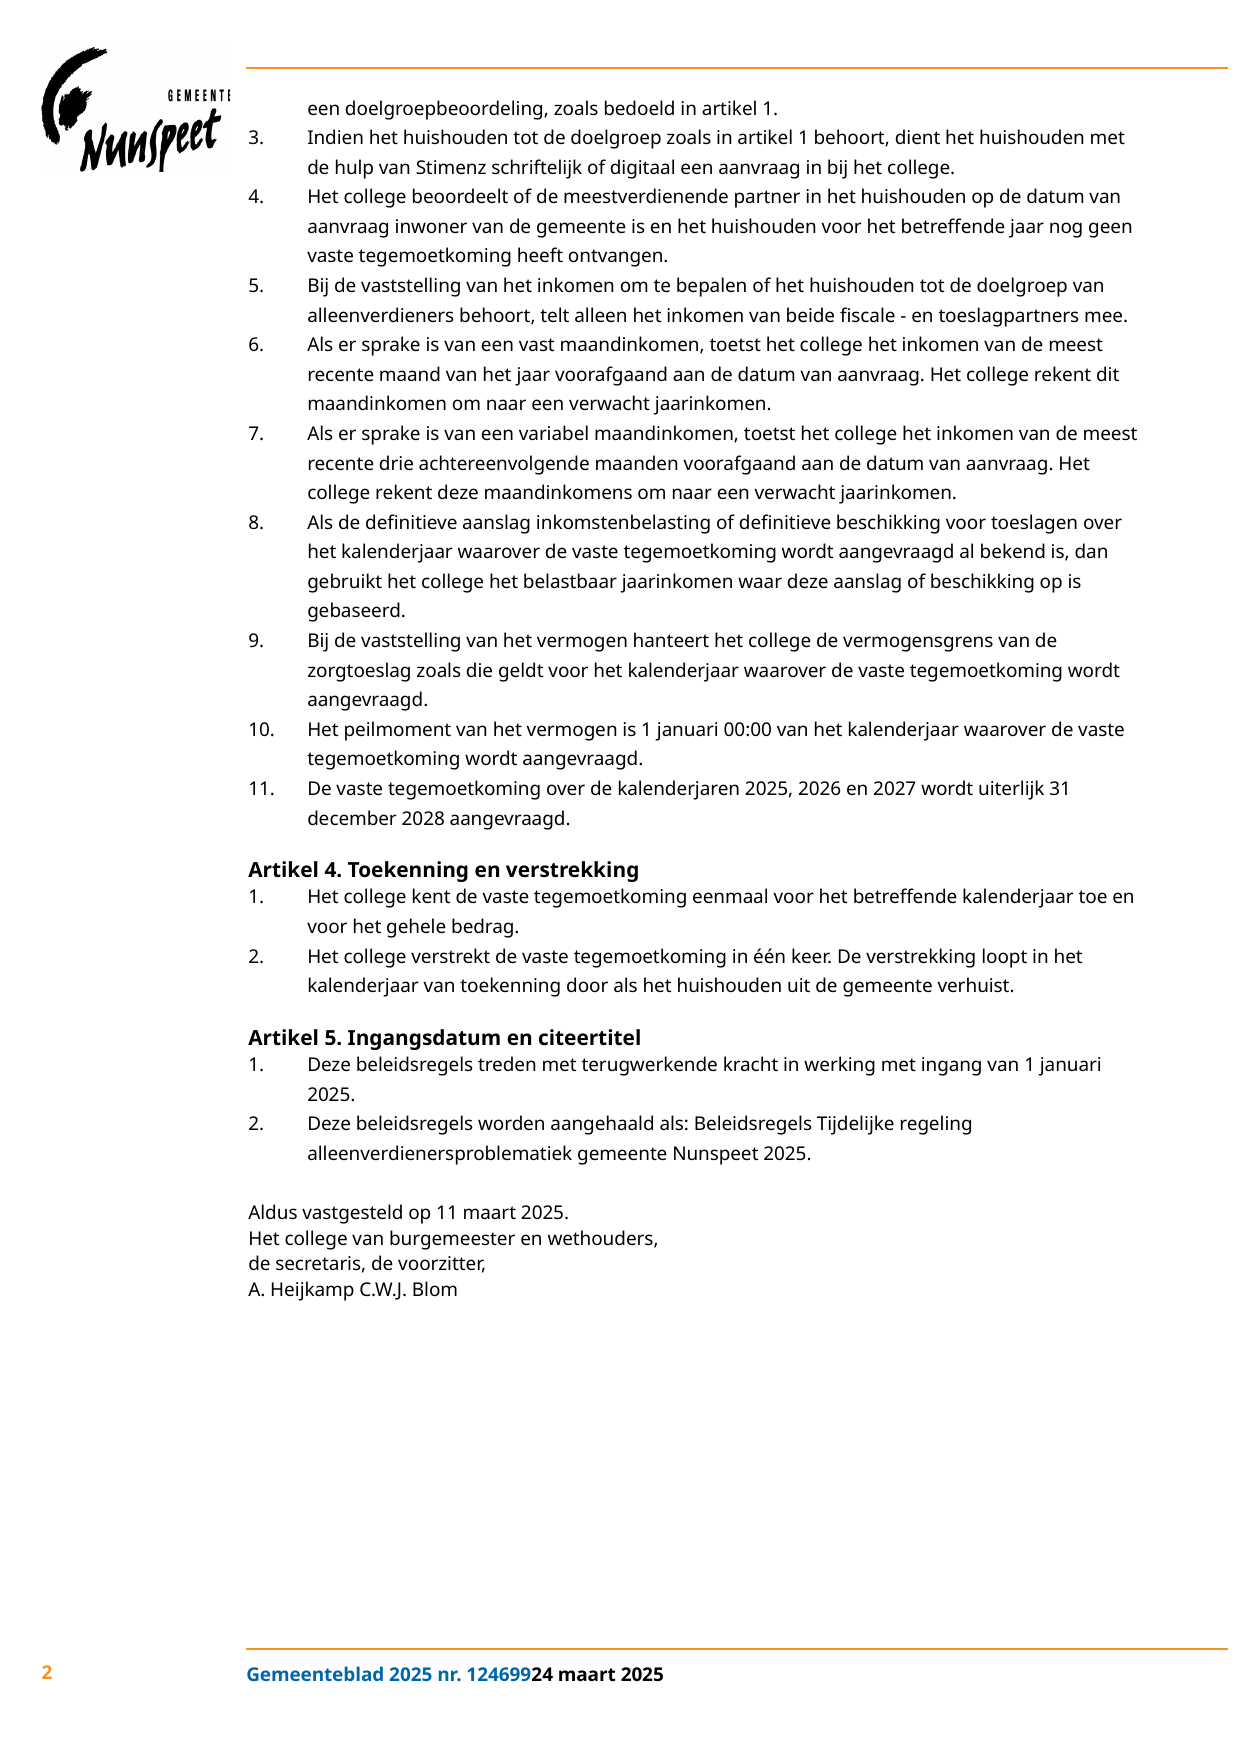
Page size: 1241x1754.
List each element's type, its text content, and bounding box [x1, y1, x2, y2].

text de secretaris, de voorzitter, [248, 1251, 1152, 1276]
list Bij de vaststelling van het vermogen hanteert het college de vermogensgrens van de zorgtoeslag zoals die geldt voor het kalenderjaar waarover de vaste tegemoetkoming wordt aangevraagd. [248, 627, 1152, 712]
list Het college kent de vaste tegemoetkoming eenmaal voor het betreffende kalenderjaar toe en voor het gehele bedrag. [248, 884, 1152, 939]
text Artikel 5. Ingangsdatum en citeertitel [248, 1023, 1152, 1051]
list Het college beoordeelt of de meestverdienende partner in het huishouden op de datum van aanvraag inwoner van de gemeente is en het huishouden voor het betreffende jaar nog geen vaste tegemoetkoming heeft ontvangen. [248, 183, 1152, 268]
text A. Heijkamp C.W.J. Blom [248, 1276, 1152, 1302]
list een doelgroepbeoordeling, zoals bedoeld in artikel 1. [248, 95, 1152, 121]
list Het peilmoment van het vermogen is 1 januari 00:00 van het kalenderjaar waarover de vaste tegemoetkoming wordt aangevraagd. [248, 716, 1152, 771]
picture [41, 47, 231, 172]
list Deze beleidsregels treden met terugwerkende kracht in werking met ingang van 1 januari 2025. [248, 1051, 1152, 1107]
text Artikel 4. Toekenning en verstrekking [248, 855, 1152, 884]
list Indien het huishouden tot de doelgroep zoals in artikel 1 behoort, dient het huishouden met de hulp van Stimenz schriftelijk of digitaal een aanvraag in bij het college. [248, 124, 1152, 180]
text Aldus vastgesteld op 11 maart 2025. [248, 1199, 1152, 1225]
list Als er sprake is van een variabel maandinkomen, toetst het college het inkomen van de meest recente drie achtereenvolgende maanden voorafgaand aan de datum van aanvraag. Het college rekent deze maandinkomens om naar een verwacht jaarinkomen. [248, 420, 1152, 505]
list Als de definitieve aanslag inkomstenbelasting of definitieve beschikking voor toeslagen over het kalenderjaar waarover de vaste tegemoetkoming wordt aangevraagd al bekend is, dan gebruikt het college het belastbaar jaarinkomen waar deze aanslag of beschikking op is gebaseerd. [248, 509, 1152, 623]
list Als er sprake is van een vast maandinkomen, toetst het college het inkomen van de meest recente maand van het jaar voorafgaand aan de datum van aanvraag. Het college rekent dit maandinkomen om naar een verwacht jaarinkomen. [248, 331, 1152, 416]
list Bij de vaststelling van het inkomen om te bepalen of het huishouden tot de doelgroep van alleenverdieners behoort, telt alleen het inkomen van beide fiscale - en toeslagpartners mee. [248, 272, 1152, 328]
list De vaste tegemoetkoming over de kalenderjaren 2025, 2026 en 2027 wordt uiterlijk 31 december 2028 aangevraagd. [248, 775, 1152, 831]
text Het college van burgemeester en wethouders, [248, 1225, 1152, 1251]
list Het college verstrekt de vaste tegemoetkoming in één keer. De verstrekking loopt in het kalenderjaar van toekenning door als het huishouden uit de gemeente verhuist. [248, 943, 1152, 998]
list Deze beleidsregels worden aangehaald als: Beleidsregels Tijdelijke regeling alleenverdienersproblematiek gemeente Nunspeet 2025. [248, 1110, 1152, 1166]
